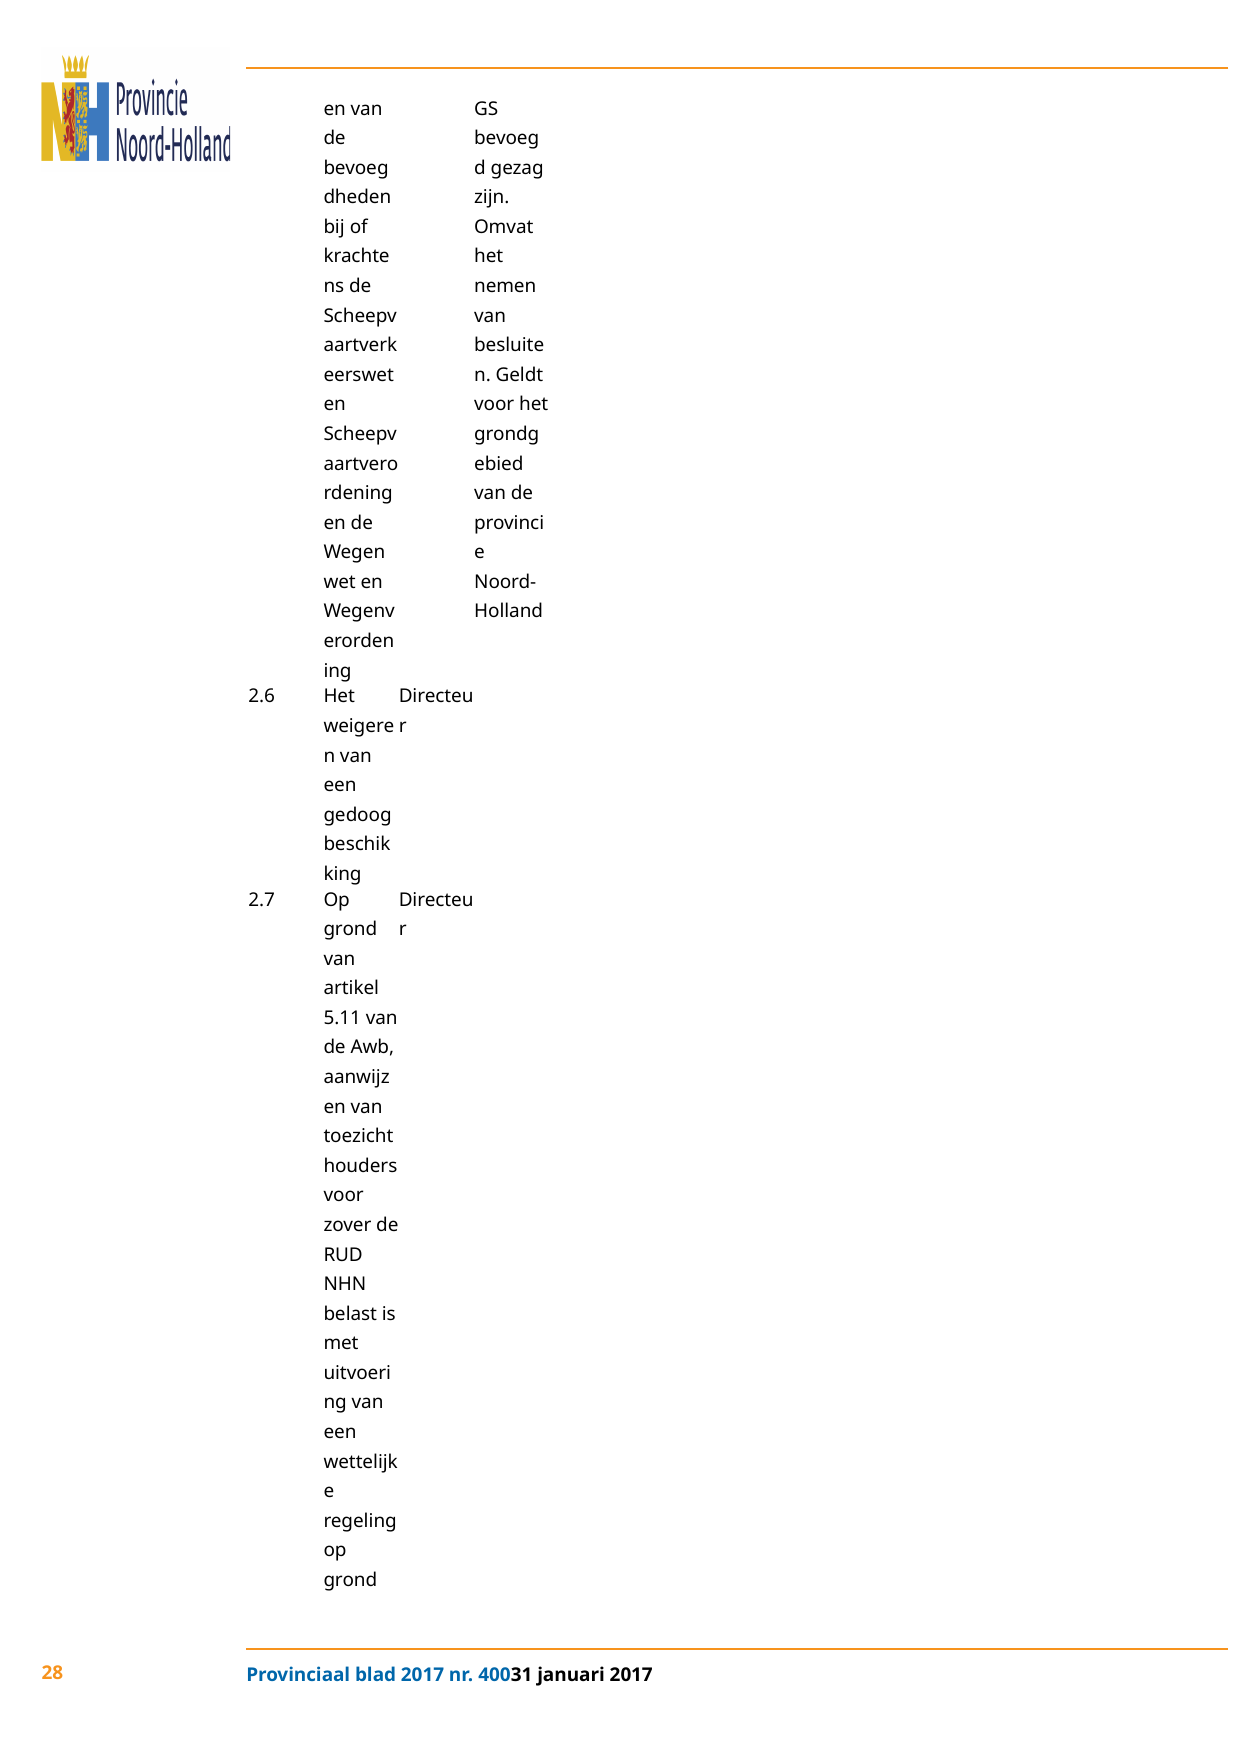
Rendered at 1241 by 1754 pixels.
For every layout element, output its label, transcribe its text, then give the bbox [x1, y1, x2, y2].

table_cell 2.6 [248, 683, 323, 886]
table_cell Directeur [399, 683, 474, 886]
table_cell [399, 95, 474, 683]
table_cell Het weigeren van een gedoogbeschikking [323, 683, 398, 886]
table_cell GS bevoegd gezag zijn. Omvat het nemen van besluiten. Geldt voor het grondgebied van de provincie Noord-Holland [474, 95, 549, 683]
table_cell Op grond van artikel 5.11 van de Awb, aanwijzen van toezichthouders voor zover de RUD NHN belast is met uitvoering van een wettelijke regeling op grond [323, 886, 398, 1592]
table_cell 2.7 [248, 886, 323, 1592]
table_cell en van de bevoegdheden bij of krachtens de Scheepvaartverkeerswet en Scheepvaartverordening en de Wegenwet en Wegenverordening [323, 95, 398, 683]
table_cell [474, 683, 549, 886]
table_cell [248, 95, 323, 683]
picture [41, 47, 231, 172]
table_cell [474, 886, 549, 1592]
table_cell Directeur [399, 886, 474, 1592]
